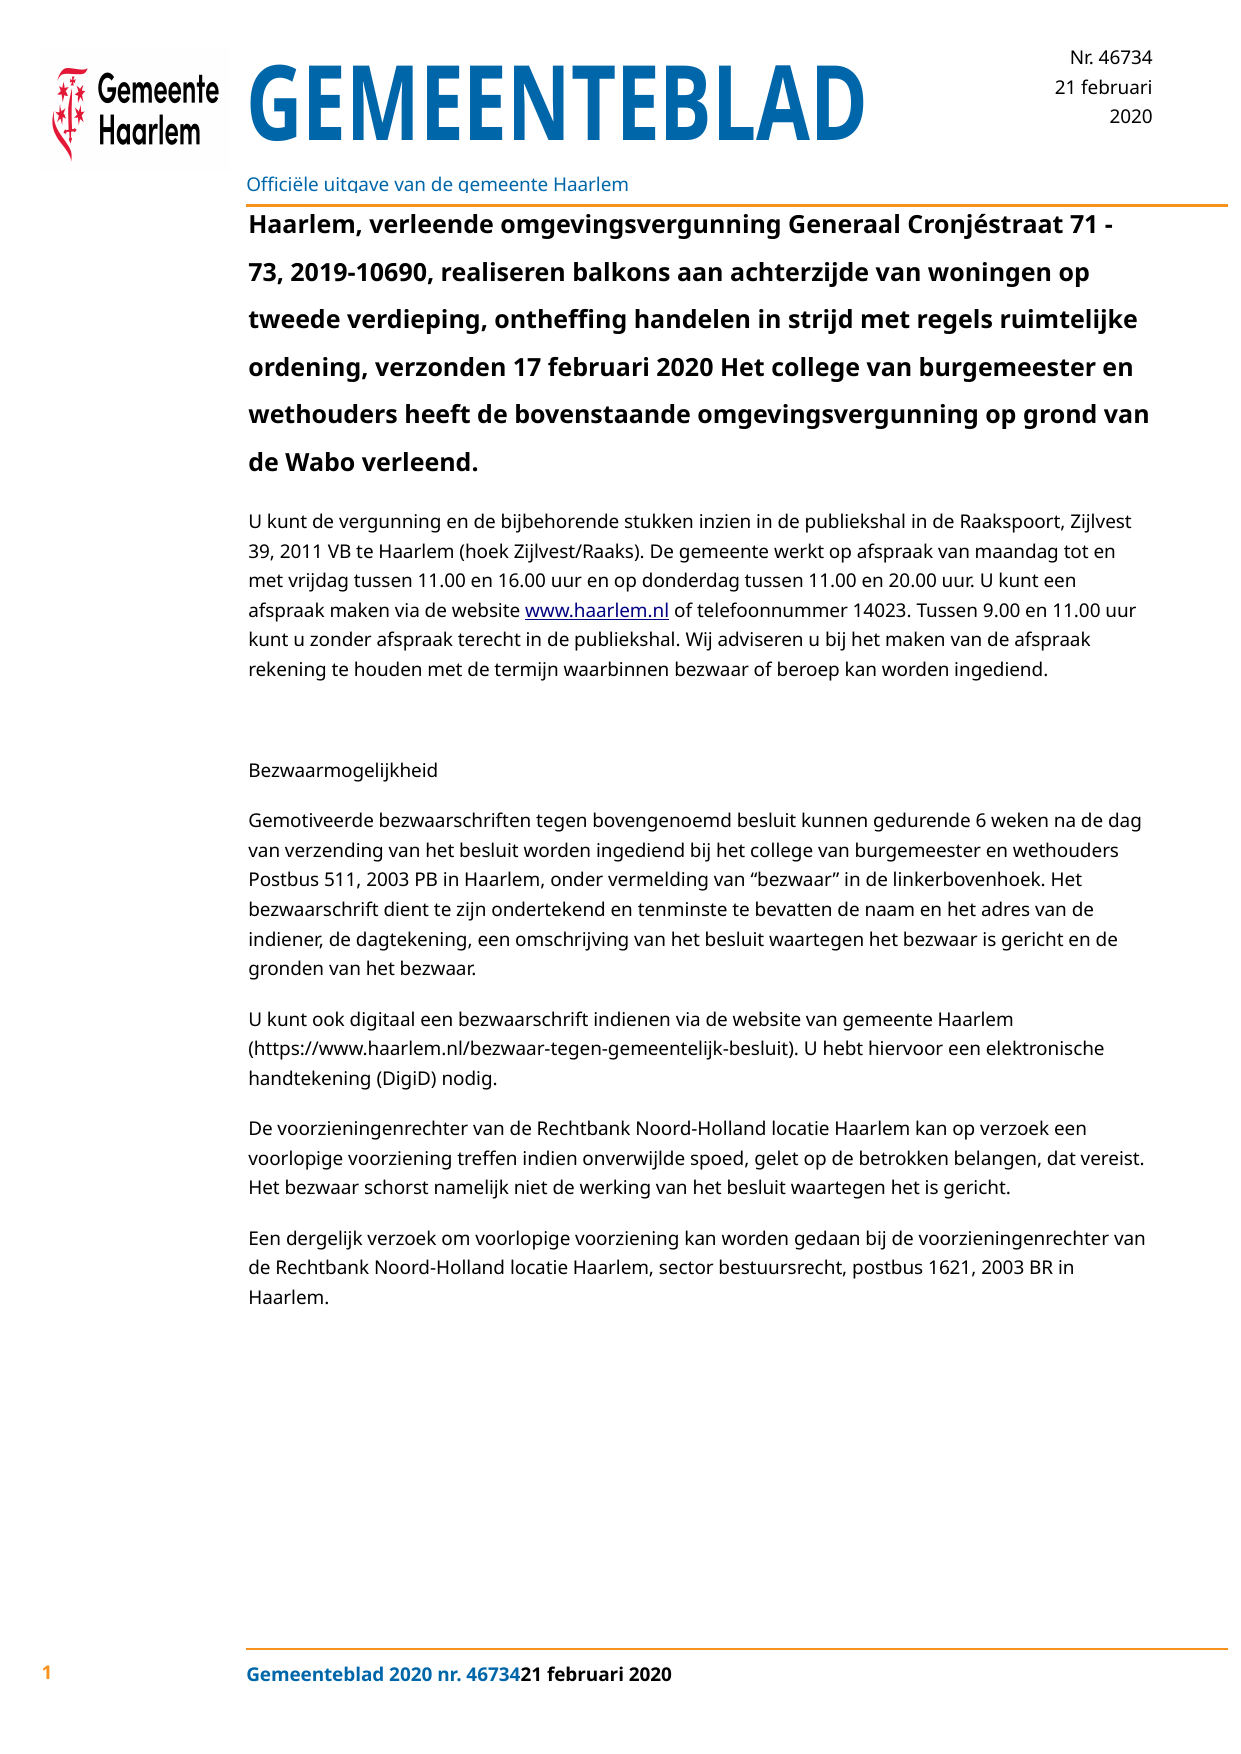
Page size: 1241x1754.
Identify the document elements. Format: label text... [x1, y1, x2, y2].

picture [41, 47, 231, 172]
text U kunt ook digitaal een bezwaarschrift indienen via de website van gemeente Haarlem (https://www.haarlem.nl/bezwaar-tegen-gemeentelijk-besluit). U hebt hiervoor een elektronische handtekening (DigiD) nodig. [248, 1006, 1152, 1091]
text Bezwaarmogelijkheid [248, 757, 1152, 783]
text Haarlem, verleende omgevingsvergunning Generaal Cronjéstraat 71 - 73, 2019-10690, realiseren balkons aan achterzijde van woningen op tweede verdieping, ontheffing handelen in strijd met regels ruimtelijke ordening, verzonden 17 februari 2020 Het college van burgemeester en wethouders heeft de bovenstaande omgevingsvergunning op grond van de Wabo verleend. [248, 207, 1152, 479]
text U kunt de vergunning en de bijbehorende stukken inzien in de publiekshal in de Raakspoort, Zijlvest 39, 2011 VB te Haarlem (hoek Zijlvest/Raaks). De gemeente werkt op afspraak van maandag tot en met vrijdag tussen 11.00 en 16.00 uur en op donderdag tussen 11.00 en 20.00 uur. U kunt een afspraak maken via de website www.haarlem.nl of telefoonnummer 14023. Tussen 9.00 en 11.00 uur kunt u zonder afspraak terecht in de publiekshal. Wij adviseren u bij het maken van de afspraak rekening te houden met de termijn waarbinnen bezwaar of beroep kan worden ingediend. [248, 508, 1152, 682]
text Een dergelijk verzoek om voorlopige voorziening kan worden gedaan bij de voorzieningenrechter van de Rechtbank Noord-Holland locatie Haarlem, sector bestuursrecht, postbus 1621, 2003 BR in Haarlem. [248, 1225, 1152, 1310]
text De voorzieningenrechter van de Rechtbank Noord-Holland locatie Haarlem kan op verzoek een voorlopige voorziening treffen indien onverwijlde spoed, gelet op de betrokken belangen, dat vereist. Het bezwaar schorst namelijk niet de werking van het besluit waartegen het is gericht. [248, 1115, 1152, 1200]
text Gemotiveerde bezwaarschriften tegen bovengenoemd besluit kunnen gedurende 6 weken na de dag van verzending van het besluit worden ingediend bij het college van burgemeester en wethouders Postbus 511, 2003 PB in Haarlem, onder vermelding van “bezwaar” in de linkerbovenhoek. Het bezwaarschrift dient te zijn ondertekend en tenminste te bevatten de naam en het adres van de indiener, de dagtekening, een omschrijving van het besluit waartegen het bezwaar is gericht en de gronden van het bezwaar. [248, 807, 1152, 981]
